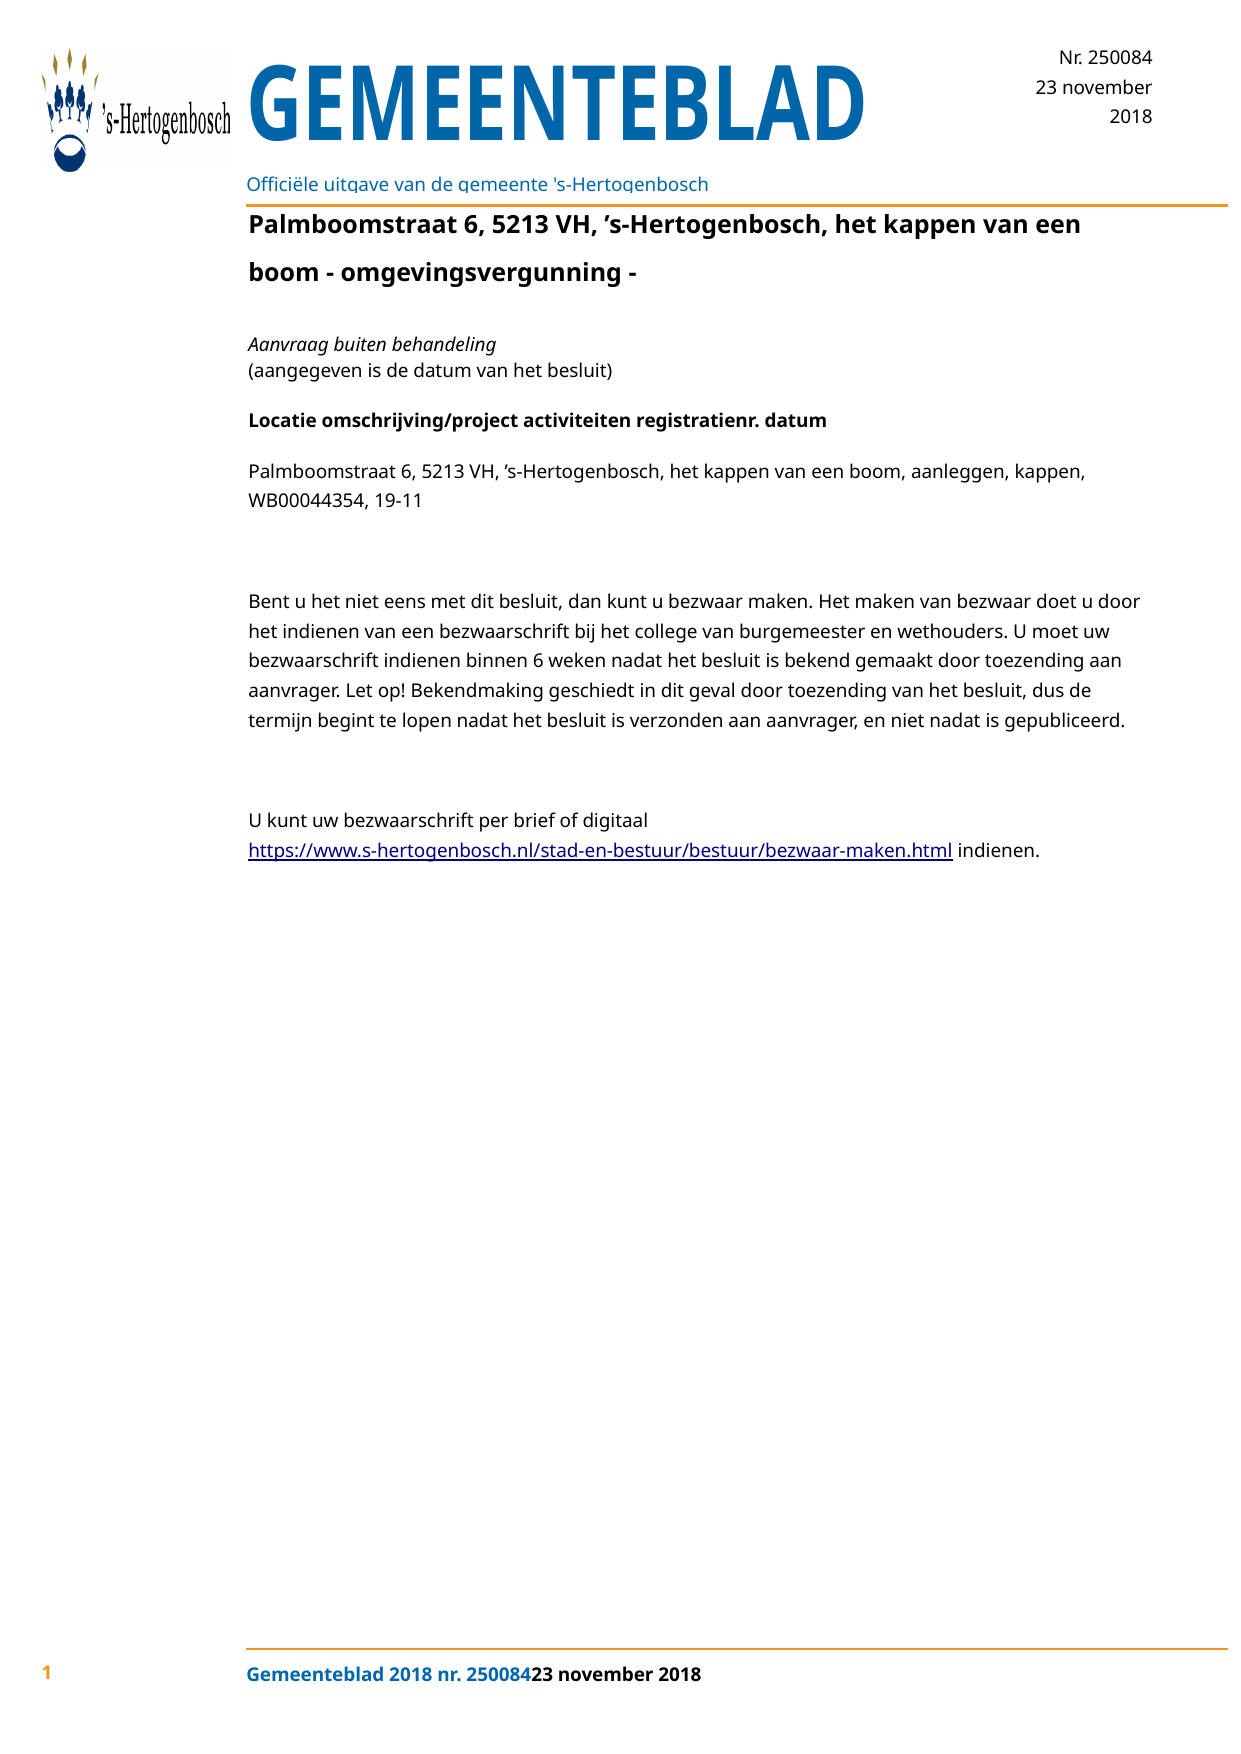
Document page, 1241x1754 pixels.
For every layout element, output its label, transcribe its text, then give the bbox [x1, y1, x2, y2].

text Bent u het niet eens met dit besluit, dan kunt u bezwaar maken. Het maken van bezwaar doet u door het indienen van een bezwaarschrift bij het college van burgemeester en wethouders. U moet uw bezwaarschrift indienen binnen 6 weken nadat het besluit is bekend gemaakt door toezending aan aanvrager. Let op! Bekendmaking geschiedt in dit geval door toezending van het besluit, dus de termijn begint te lopen nadat het besluit is verzonden aan aanvrager, en niet nadat is gepubliceerd. [248, 588, 1152, 732]
text U kunt uw bezwaarschrift per brief of digitaal https://www.s-hertogenbosch.nl/stad-en-bestuur/bestuur/bezwaar-maken.html indienen. [248, 808, 1152, 863]
text Aanvraag buiten behandeling [248, 331, 1152, 357]
text Palmboomstraat 6, 5213 VH, ’s-Hertogenbosch, het kappen van een boom, aanleggen, kappen, WB00044354, 19-11 [248, 458, 1152, 513]
text Locatie omschrijving/project activiteiten registratienr. datum [248, 408, 1152, 433]
text (aangegeven is de datum van het besluit) [248, 357, 1152, 383]
text Palmboomstraat 6, 5213 VH, ’s-Hertogenbosch, het kappen van een boom - omgevingsvergunning - [248, 207, 1152, 288]
picture [41, 47, 231, 172]
